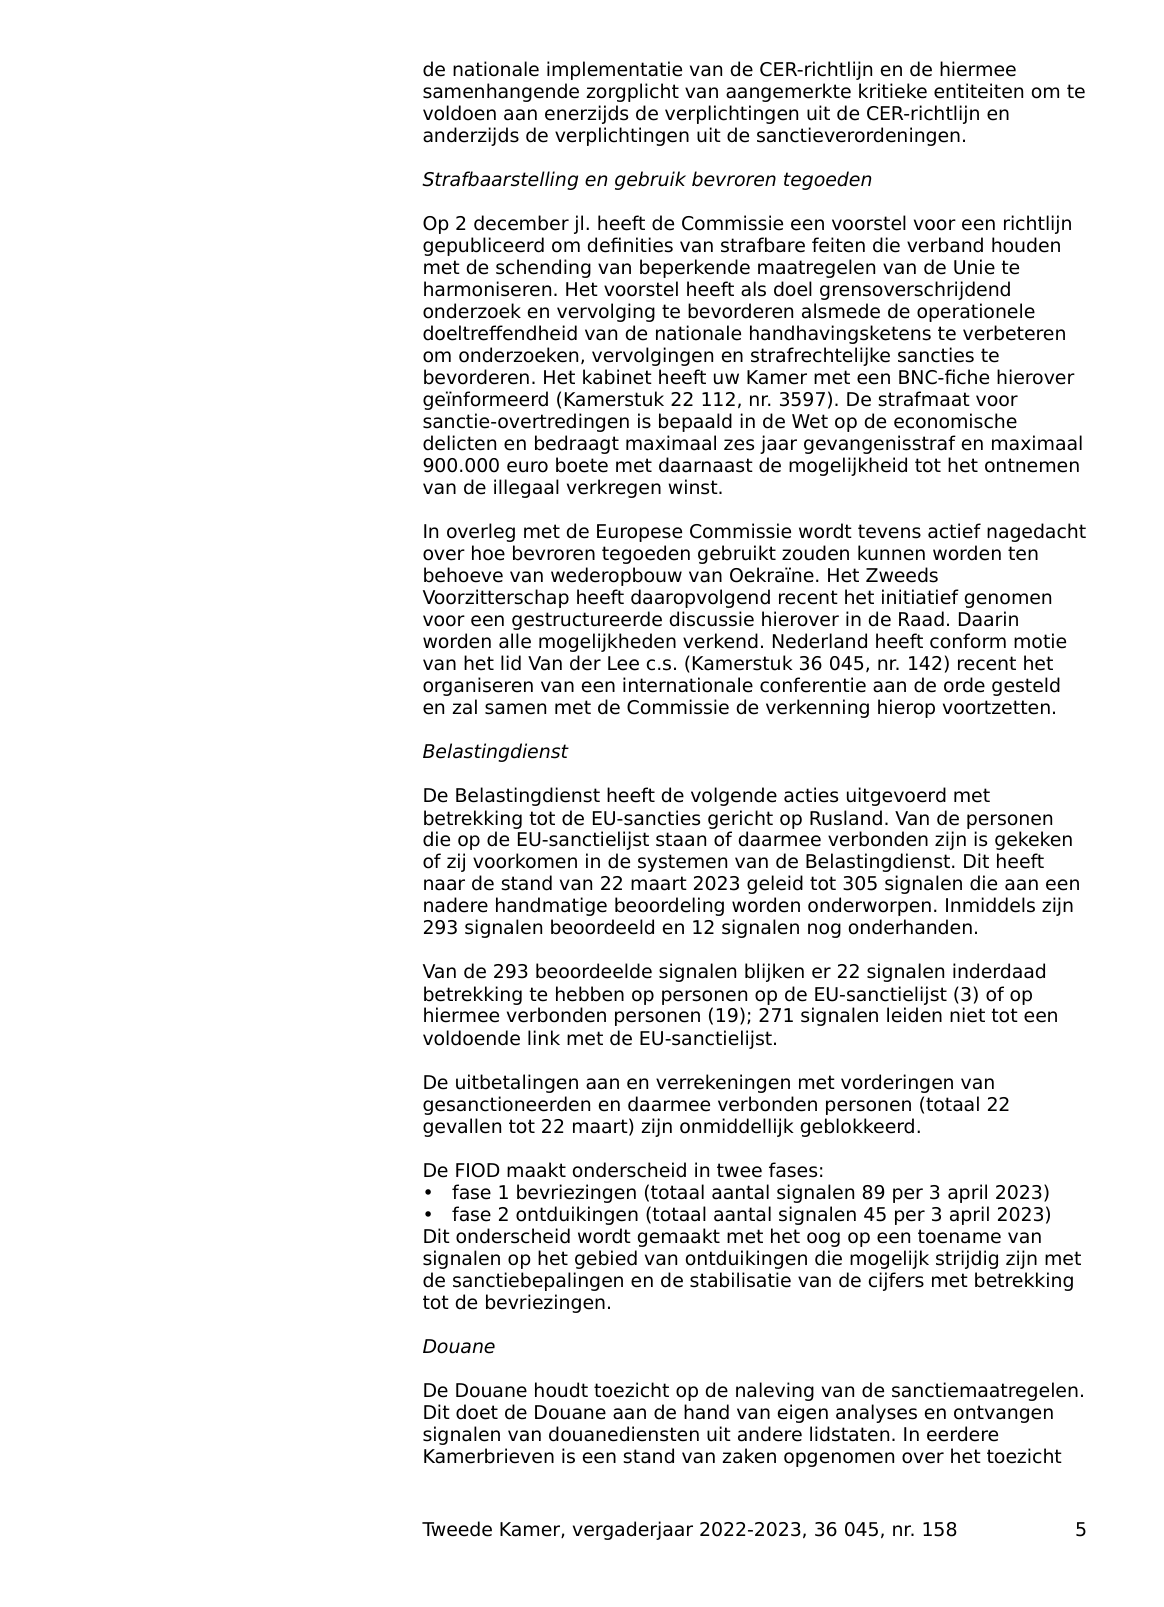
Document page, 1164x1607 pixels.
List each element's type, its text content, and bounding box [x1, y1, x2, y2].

subtitle Douane [422, 1336, 1087, 1358]
text Van de 293 beoordeelde signalen blijken er 22 signalen inderdaad betrekking te hebben op personen op de EU-sanctielijst (3) of op hiermee verbonden personen (19); 271 signalen leiden niet tot een voldoende link met de EU-sanctielijst. [422, 961, 1087, 1049]
text De Belastingdienst heeft de volgende acties uitgevoerd met betrekking tot de EU-sancties gericht op Rusland. Van de personen die op de EU-sanctielijst staan of daarmee verbonden zijn is gekeken of zij voorkomen in de systemen van de Belastingdienst. Dit heeft naar de stand van 22 maart 2023 geleid tot 305 signalen die aan een nadere handmatige beoordeling worden onderworpen. Inmiddels zijn 293 signalen beoordeeld en 12 signalen nog onderhanden. [422, 785, 1087, 939]
text • fase 2 ontduikingen (totaal aantal signalen 45 per 3 april 2023) [422, 1204, 1087, 1226]
text Dit onderscheid wordt gemaakt met het oog op een toename van signalen op het gebied van ontduikingen die mogelijk strijdig zijn met de sanctiebepalingen en de stabilisatie van de cijfers met betrekking tot de bevriezingen. [422, 1226, 1087, 1313]
text de nationale implementatie van de CER-richtlijn en de hiermee samenhangende zorgplicht van aangemerkte kritieke entiteiten om te voldoen aan enerzijds de verplichtingen uit de CER-richtlijn en anderzijds de verplichtingen uit de sanctieverordeningen. [422, 59, 1087, 147]
text Op 2 december jl. heeft de Commissie een voorstel voor een richtlijn gepubliceerd om definities van strafbare feiten die verband houden met de schending van beperkende maatregelen van de Unie te harmoniseren. Het voorstel heeft als doel grensoverschrijdend onderzoek en vervolging te bevorderen alsmede de operationele doeltreffendheid van de nationale handhavingsketens te verbeteren om onderzoeken, vervolgingen en strafrechtelijke sancties te bevorderen. Het kabinet heeft uw Kamer met een BNC-fiche hierover geïnformeerd (Kamerstuk 22 112, nr. 3597). De strafmaat voor sanctie-overtredingen is bepaald in de Wet op de economische delicten en bedraagt maximaal zes jaar gevangenisstraf en maximaal 900.000 euro boete met daarnaast de mogelijkheid tot het ontnemen van de illegaal verkregen winst. [422, 213, 1087, 499]
subtitle Strafbaarstelling en gebruik bevroren tegoeden [422, 169, 1087, 191]
text • fase 1 bevriezingen (totaal aantal signalen 89 per 3 april 2023) [422, 1182, 1087, 1204]
text De Douane houdt toezicht op de naleving van de sanctiemaatregelen. Dit doet de Douane aan de hand van eigen analyses en ontvangen signalen van douanediensten uit andere lidstaten. In eerdere Kamerbrieven is een stand van zaken opgenomen over het toezicht [422, 1380, 1087, 1468]
text De FIOD maakt onderscheid in twee fases: [422, 1160, 1087, 1182]
subtitle Belastingdienst [422, 741, 1087, 763]
text De uitbetalingen aan en verrekeningen met vorderingen van gesanctioneerden en daarmee verbonden personen (totaal 22 gevallen tot 22 maart) zijn onmiddellijk geblokkeerd. [422, 1072, 1087, 1137]
text In overleg met de Europese Commissie wordt tevens actief nagedacht over hoe bevroren tegoeden gebruikt zouden kunnen worden ten behoeve van wederopbouw van Oekraïne. Het Zweeds Voorzitterschap heeft daaropvolgend recent het initiatief genomen voor een gestructureerde discussie hierover in de Raad. Daarin worden alle mogelijkheden verkend. Nederland heeft conform motie van het lid Van der Lee c.s. (Kamerstuk 36 045, nr. 142) recent het organiseren van een internationale conferentie aan de orde gesteld en zal samen met de Commissie de verkenning hierop voortzetten. [422, 521, 1087, 719]
